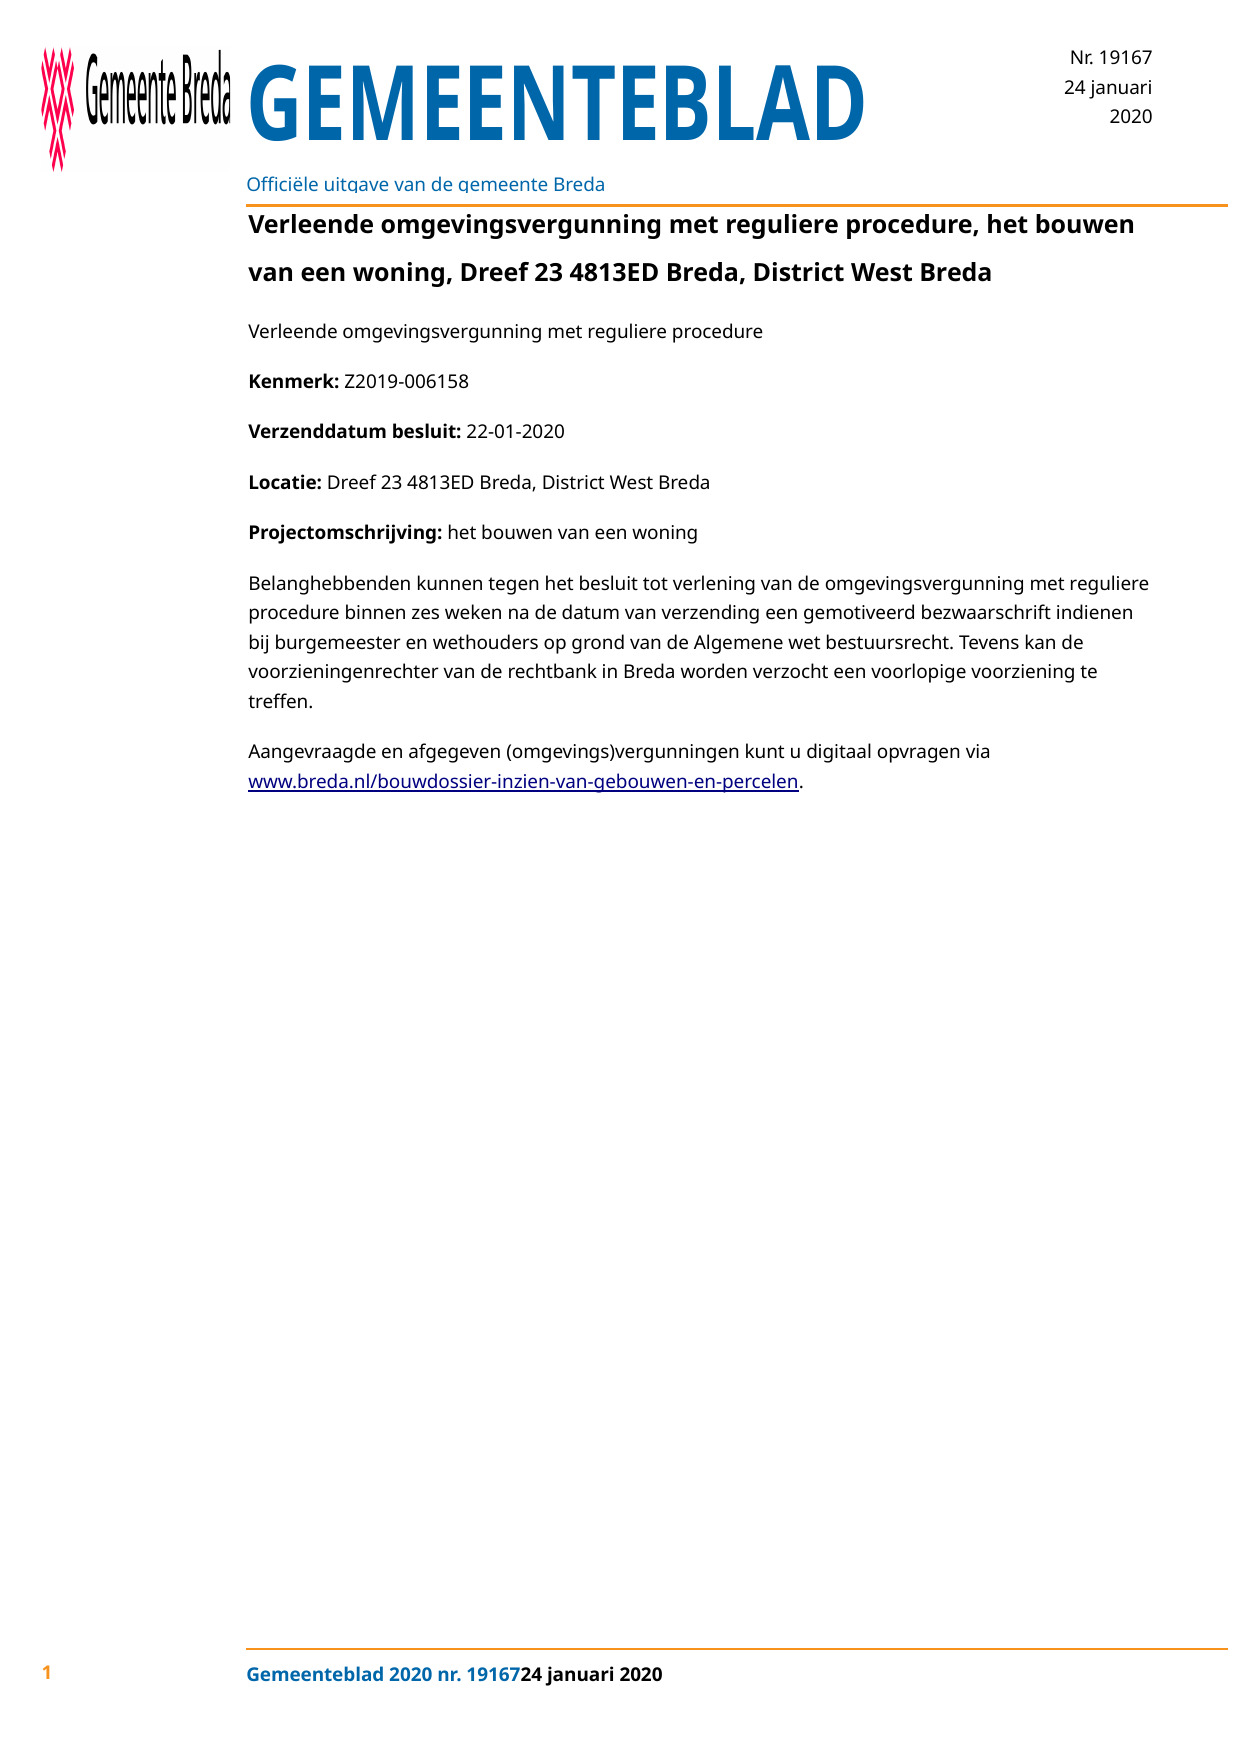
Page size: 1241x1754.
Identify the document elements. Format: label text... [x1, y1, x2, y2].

text Projectomschrijving: het bouwen van een woning [248, 519, 1152, 545]
text Verleende omgevingsvergunning met reguliere procedure, het bouwen van een woning, Dreef 23 4813ED Breda, District West Breda [248, 207, 1152, 288]
text Kenmerk: Z2019-006158 [248, 368, 1152, 394]
text Belanghebbenden kunnen tegen het besluit tot verlening van de omgevingsvergunning met reguliere procedure binnen zes weken na de datum van verzending een gemotiveerd bezwaarschrift indienen bij burgemeester en wethouders op grond van de Algemene wet bestuursrecht. Tevens kan de voorzieningenrechter van de rechtbank in Breda worden verzocht een voorlopige voorziening te treffen. [248, 570, 1152, 714]
text Locatie: Dreef 23 4813ED Breda, District West Breda [248, 469, 1152, 495]
text Verleende omgevingsvergunning met reguliere procedure [248, 318, 1152, 344]
text Verzenddatum besluit: 22-01-2020 [248, 419, 1152, 444]
text Aangevraagde en afgegeven (omgevings)vergunningen kunt u digitaal opvragen via www.breda.nl/bouwdossier-inzien-van-gebouwen-en-percelen. [248, 739, 1152, 794]
picture [41, 47, 231, 172]
